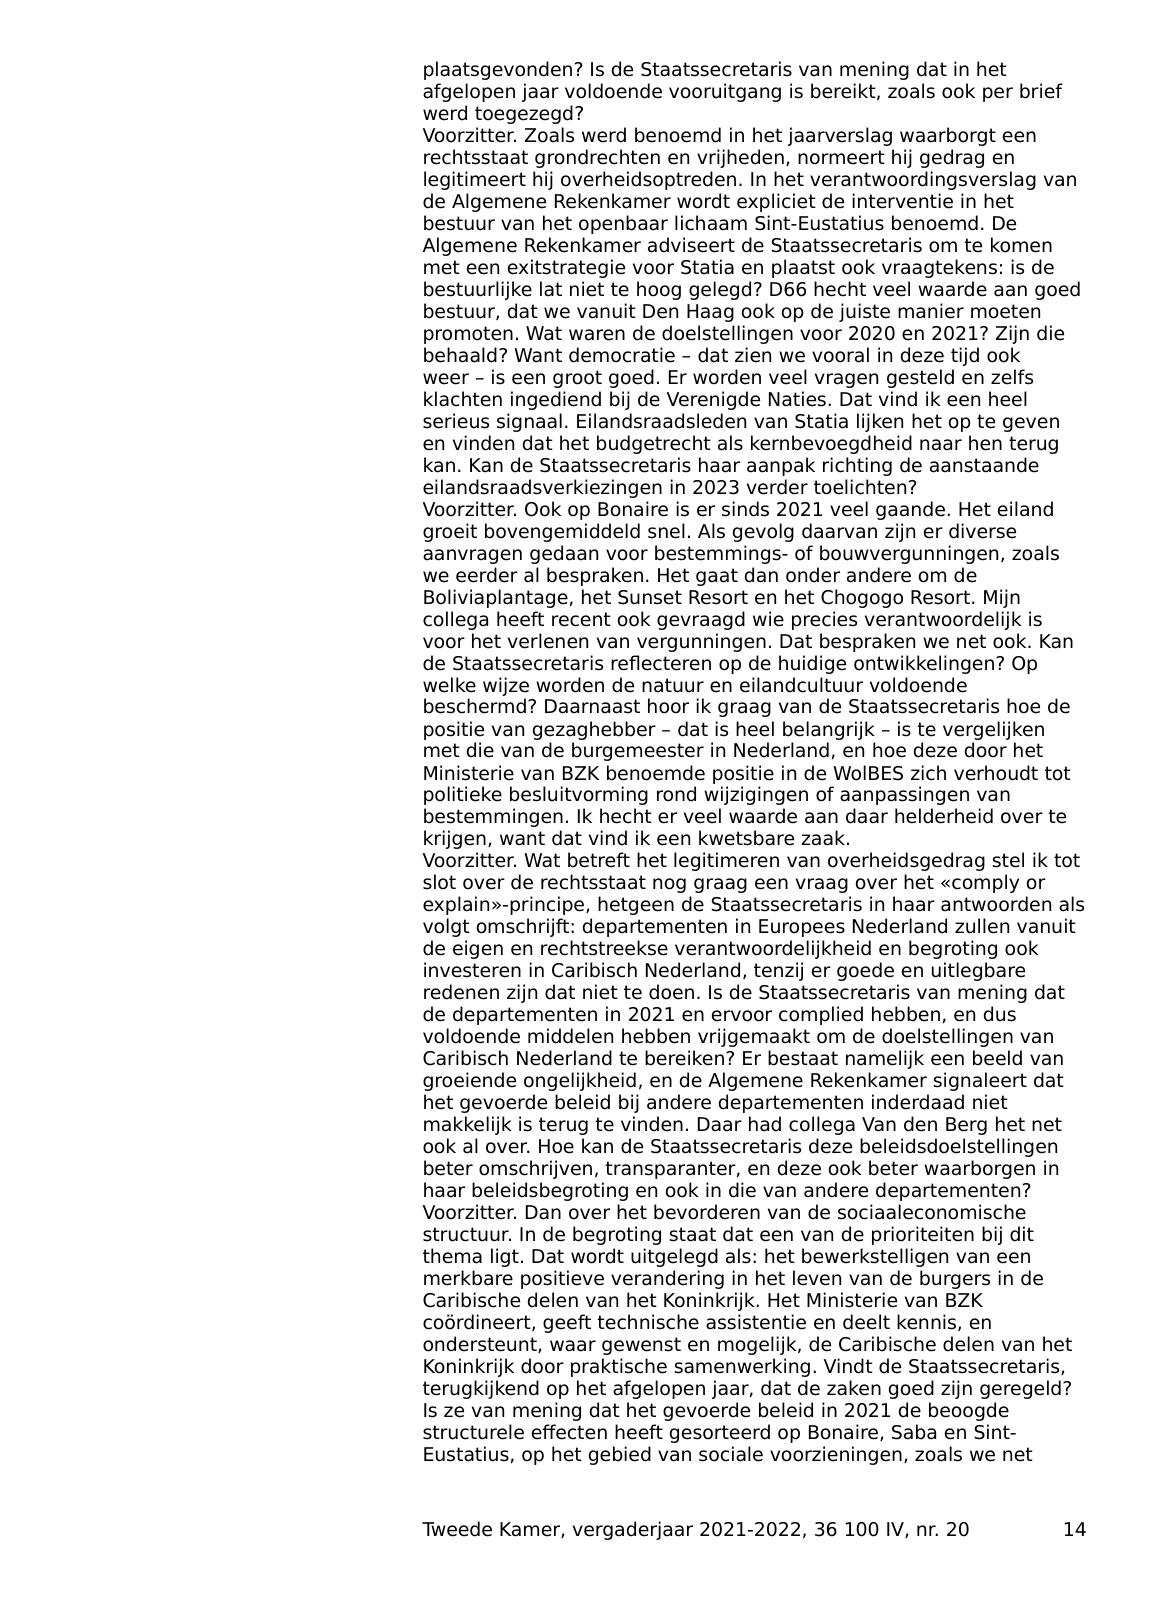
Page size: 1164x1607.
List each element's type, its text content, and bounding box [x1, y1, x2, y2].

text Voorzitter. Zoals werd benoemd in het jaarverslag waarborgt een rechtsstaat grondrechten en vrijheden, normeert hij gedrag en legitimeert hij overheidsoptreden. In het verantwoordingsverslag van de Algemene Rekenkamer wordt expliciet de interventie in het bestuur van het openbaar lichaam Sint-Eustatius benoemd. De Algemene Rekenkamer adviseert de Staatssecretaris om te komen met een exitstrategie voor Statia en plaatst ook vraagtekens: is de bestuurlijke lat niet te hoog gelegd? D66 hecht veel waarde aan goed bestuur, dat we vanuit Den Haag ook op de juiste manier moeten promoten. Wat waren de doelstellingen voor 2020 en 2021? Zijn die behaald? Want democratie – dat zien we vooral in deze tijd ook weer – is een groot goed. Er worden veel vragen gesteld en zelfs klachten ingediend bij de Verenigde Naties. Dat vind ik een heel serieus signaal. Eilandsraadsleden van Statia lijken het op te geven en vinden dat het budgetrecht als kernbevoegdheid naar hen terug kan. Kan de Staatssecretaris haar aanpak richting de aanstaande eilandsraadsverkiezingen in 2023 verder toelichten? [422, 125, 1087, 499]
text Voorzitter. Dan over het bevorderen van de sociaaleconomische structuur. In de begroting staat dat een van de prioriteiten bij dit thema ligt. Dat wordt uitgelegd als: het bewerkstelligen van een merkbare positieve verandering in het leven van de burgers in de Caribische delen van het Koninkrijk. Het Ministerie van BZK coördineert, geeft technische assistentie en deelt kennis, en ondersteunt, waar gewenst en mogelijk, de Caribische delen van het Koninkrijk door praktische samenwerking. Vindt de Staatssecretaris, terugkijkend op het afgelopen jaar, dat de zaken goed zijn geregeld? Is ze van mening dat het gevoerde beleid in 2021 de beoogde structurele effecten heeft gesorteerd op Bonaire, Saba en Sint-Eustatius, op het gebied van sociale voorzieningen, zoals we net [422, 1202, 1087, 1466]
text plaatsgevonden? Is de Staatssecretaris van mening dat in het afgelopen jaar voldoende vooruitgang is bereikt, zoals ook per brief werd toegezegd? [422, 59, 1087, 125]
text Voorzitter. Wat betreft het legitimeren van overheidsgedrag stel ik tot slot over de rechtsstaat nog graag een vraag over het «comply or explain»-principe, hetgeen de Staatssecretaris in haar antwoorden als volgt omschrijft: departementen in Europees Nederland zullen vanuit de eigen en rechtstreekse verantwoordelijkheid en begroting ook investeren in Caribisch Nederland, tenzij er goede en uitlegbare redenen zijn dat niet te doen. Is de Staatssecretaris van mening dat de departementen in 2021 en ervoor complied hebben, en dus voldoende middelen hebben vrijgemaakt om de doelstellingen van Caribisch Nederland te bereiken? Er bestaat namelijk een beeld van groeiende ongelijkheid, en de Algemene Rekenkamer signaleert dat het gevoerde beleid bij andere departementen inderdaad niet makkelijk is terug te vinden. Daar had collega Van den Berg het net ook al over. Hoe kan de Staatssecretaris deze beleidsdoelstellingen beter omschrijven, transparanter, en deze ook beter waarborgen in haar beleidsbegroting en ook in die van andere departementen? [422, 850, 1087, 1202]
text Voorzitter. Ook op Bonaire is er sinds 2021 veel gaande. Het eiland groeit bovengemiddeld snel. Als gevolg daarvan zijn er diverse aanvragen gedaan voor bestemmings- of bouwvergunningen, zoals we eerder al bespraken. Het gaat dan onder andere om de Boliviaplantage, het Sunset Resort en het Chogogo Resort. Mijn collega heeft recent ook gevraagd wie precies verantwoordelijk is voor het verlenen van vergunningen. Dat bespraken we net ook. Kan de Staatssecretaris reflecteren op de huidige ontwikkelingen? Op welke wijze worden de natuur en eilandcultuur voldoende beschermd? Daarnaast hoor ik graag van de Staatssecretaris hoe de positie van gezaghebber – dat is heel belangrijk – is te vergelijken met die van de burgemeester in Nederland, en hoe deze door het Ministerie van BZK benoemde positie in de WolBES zich verhoudt tot politieke besluitvorming rond wijzigingen of aanpassingen van bestemmingen. Ik hecht er veel waarde aan daar helderheid over te krijgen, want dat vind ik een kwetsbare zaak. [422, 499, 1087, 850]
